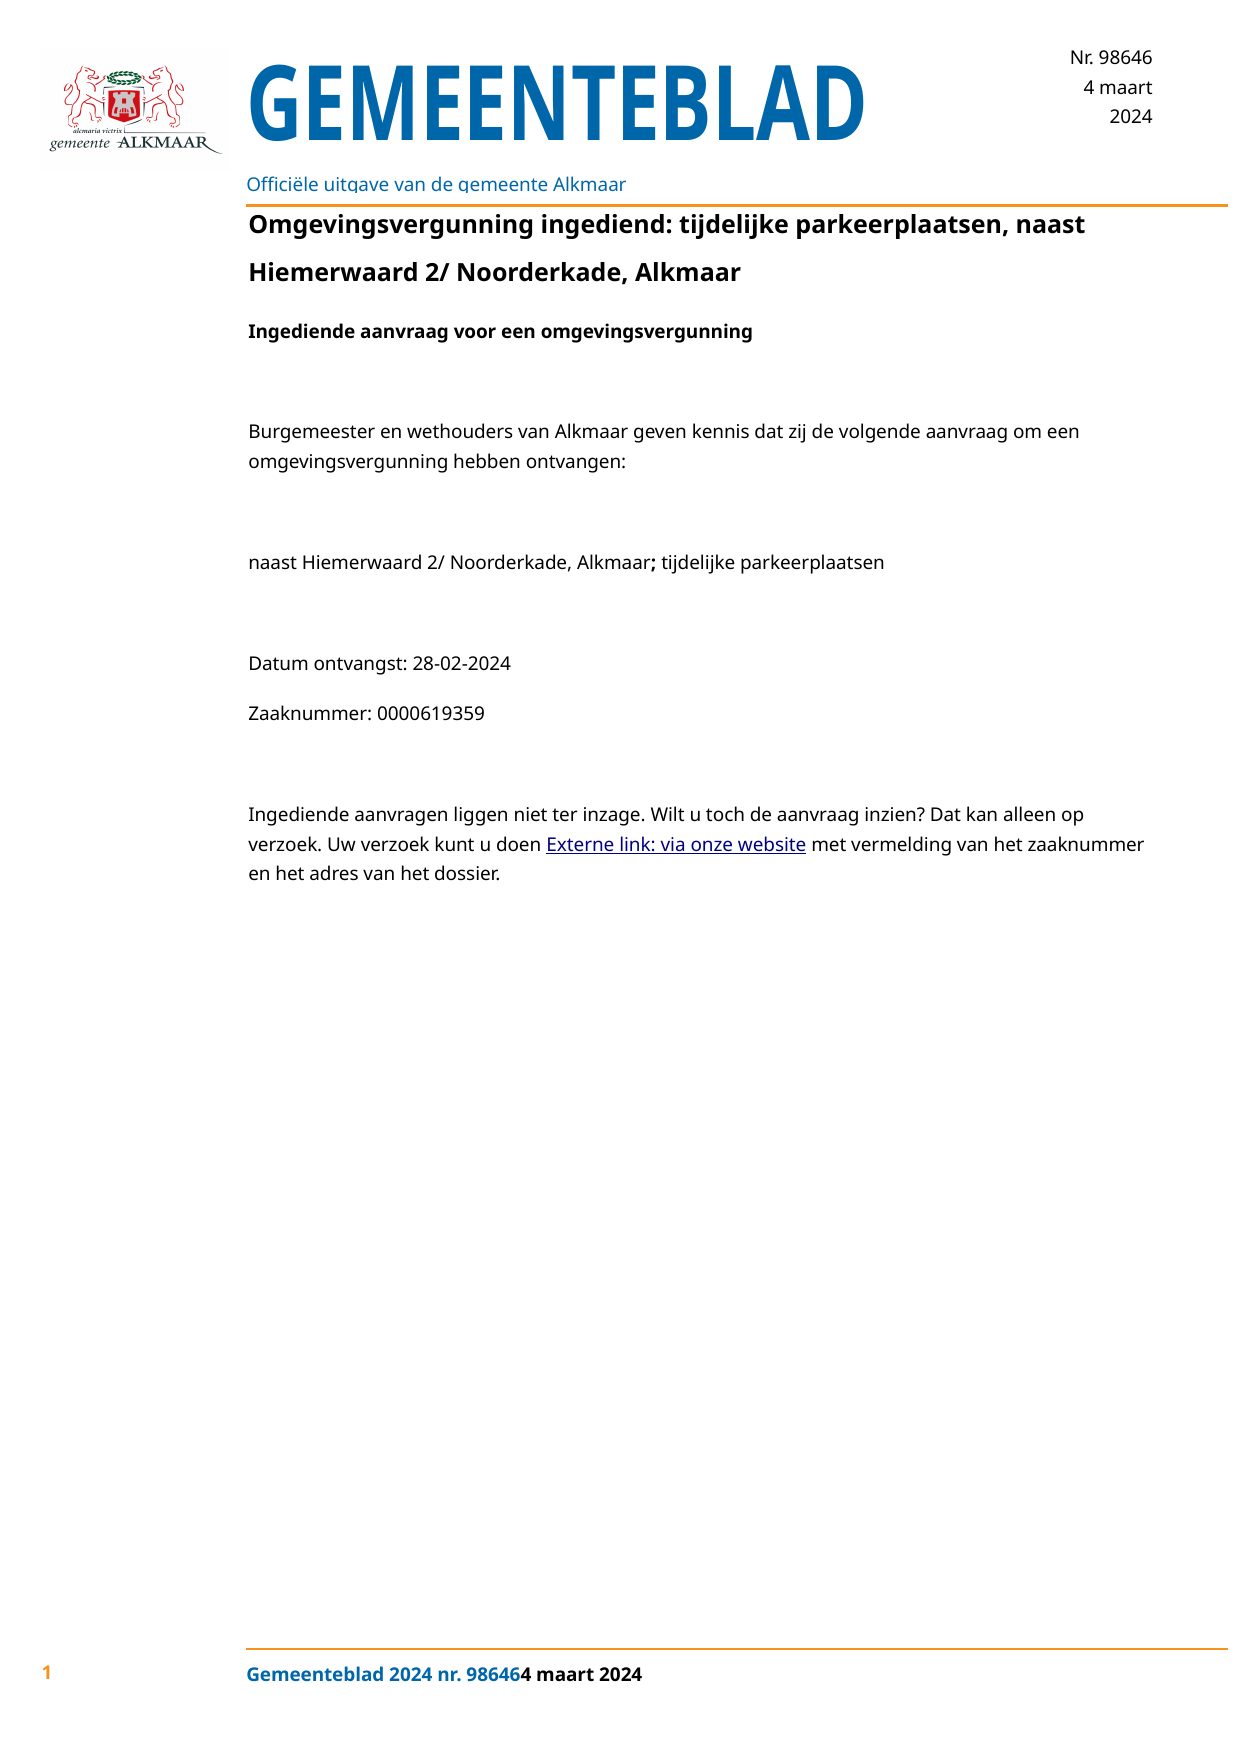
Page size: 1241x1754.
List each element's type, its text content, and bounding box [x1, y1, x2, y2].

text Zaaknummer: 0000619359 [248, 700, 1152, 726]
text Burgemeester en wethouders van Alkmaar geven kennis dat zij de volgende aanvraag om een omgevingsvergunning hebben ontvangen: [248, 419, 1152, 474]
text Omgevingsvergunning ingediend: tijdelijke parkeerplaatsen, naast Hiemerwaard 2/ Noorderkade, Alkmaar [248, 207, 1152, 288]
text Datum ontvangst: 28-02-2024 [248, 650, 1152, 676]
text naast Hiemerwaard 2/ Noorderkade, Alkmaar; tijdelijke parkeerplaatsen [248, 549, 1152, 575]
picture [41, 47, 231, 172]
text Ingediende aanvragen liggen niet ter inzage. Wilt u toch de aanvraag inzien? Dat kan alleen op verzoek. Uw verzoek kunt u doen Externe link: via onze website met vermelding van het zaaknummer en het adres van het dossier. [248, 801, 1152, 886]
text Ingediende aanvraag voor een omgevingsvergunning [248, 318, 1152, 344]
